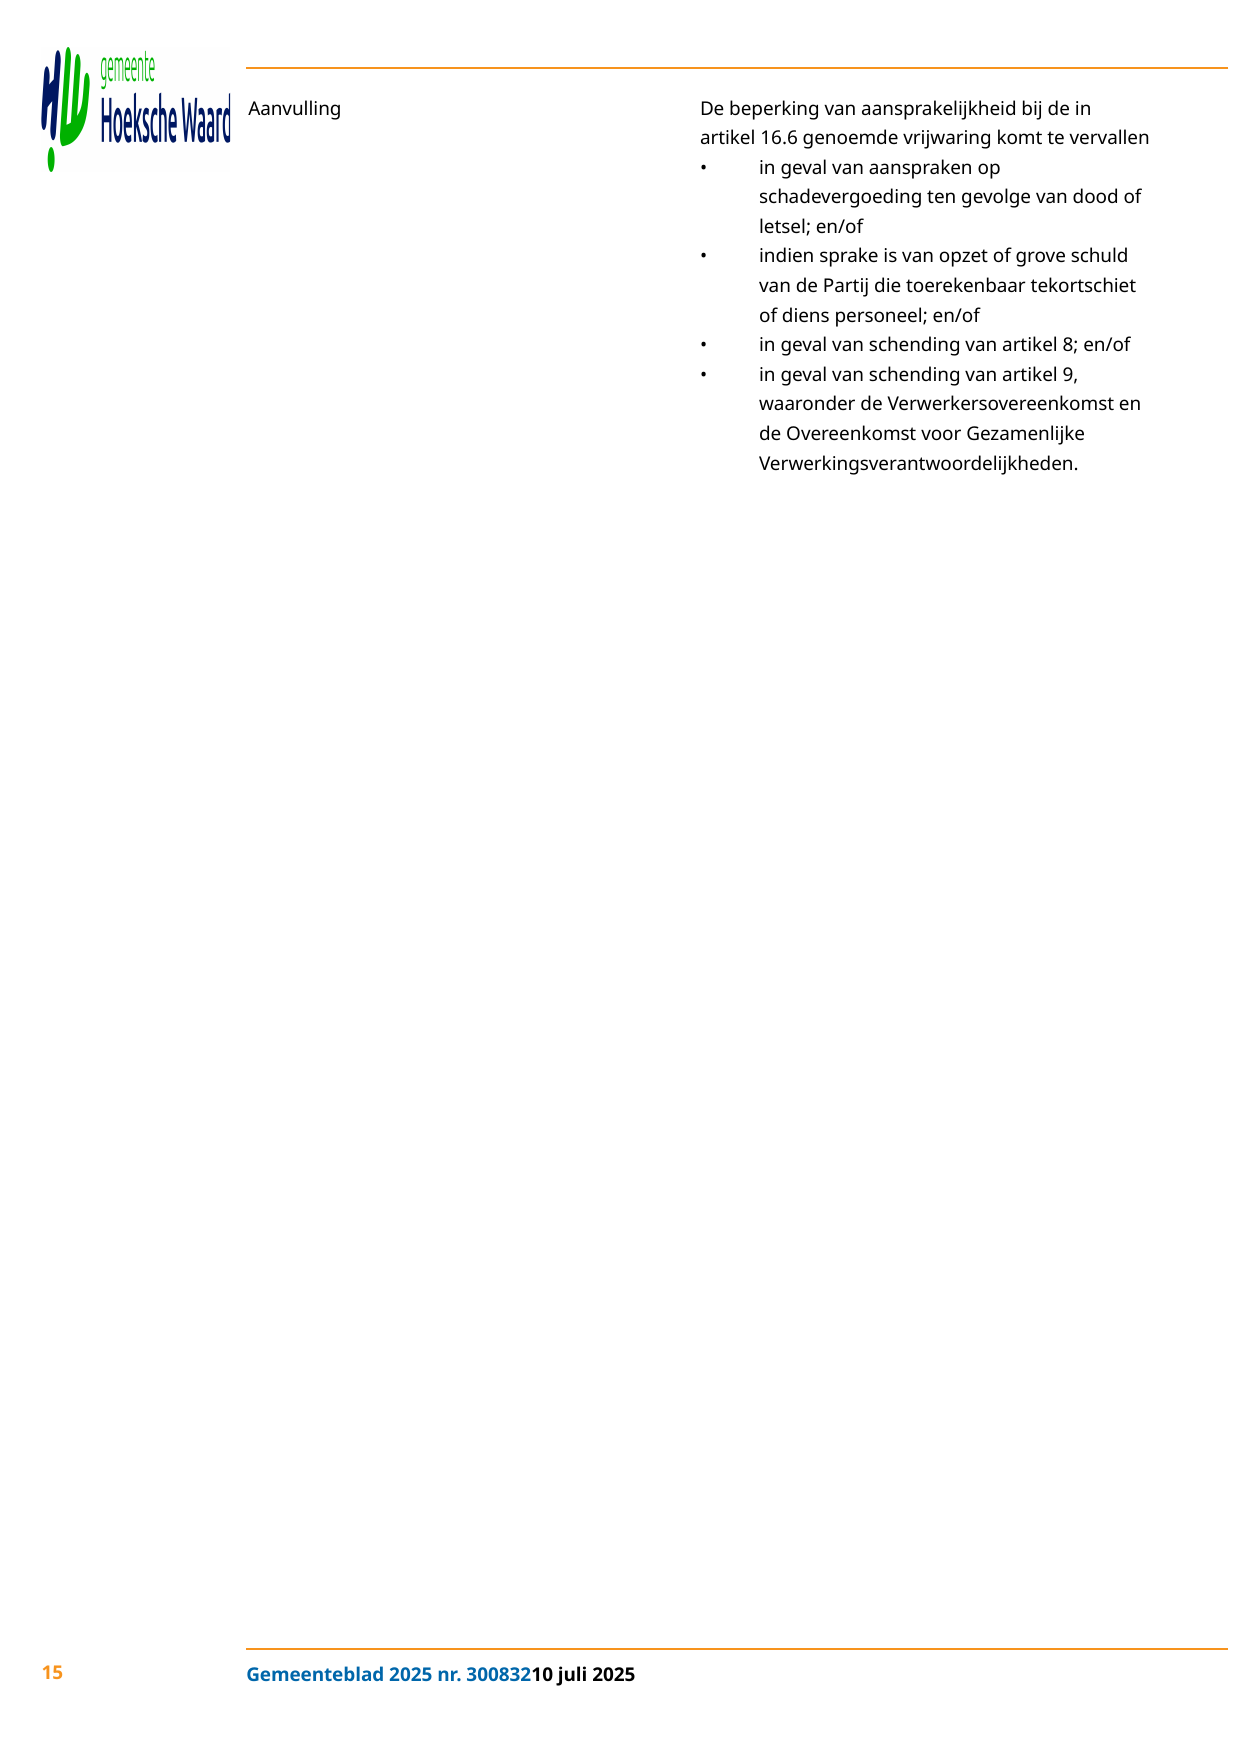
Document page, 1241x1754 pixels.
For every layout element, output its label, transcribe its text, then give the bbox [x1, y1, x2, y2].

table_cell Aanvulling [248, 95, 700, 476]
picture [41, 47, 231, 172]
table_cell De beperking van aansprakelijkheid bij de in artikel 16.6 genoemde vrijwaring komt te vervallen in geval van aanspraken op schadevergoeding ten gevolge van dood of letsel; en/of indien sprake is van opzet of grove schuld van de Partij die toerekenbaar tekortschiet of diens personeel; en/of in geval van schending van artikel 8; en/of in geval van schending van artikel 9, waaronder de Verwerkersovereenkomst en de Overeenkomst voor Gezamenlijke Verwerkingsverantwoordelijkheden. [700, 95, 1152, 476]
